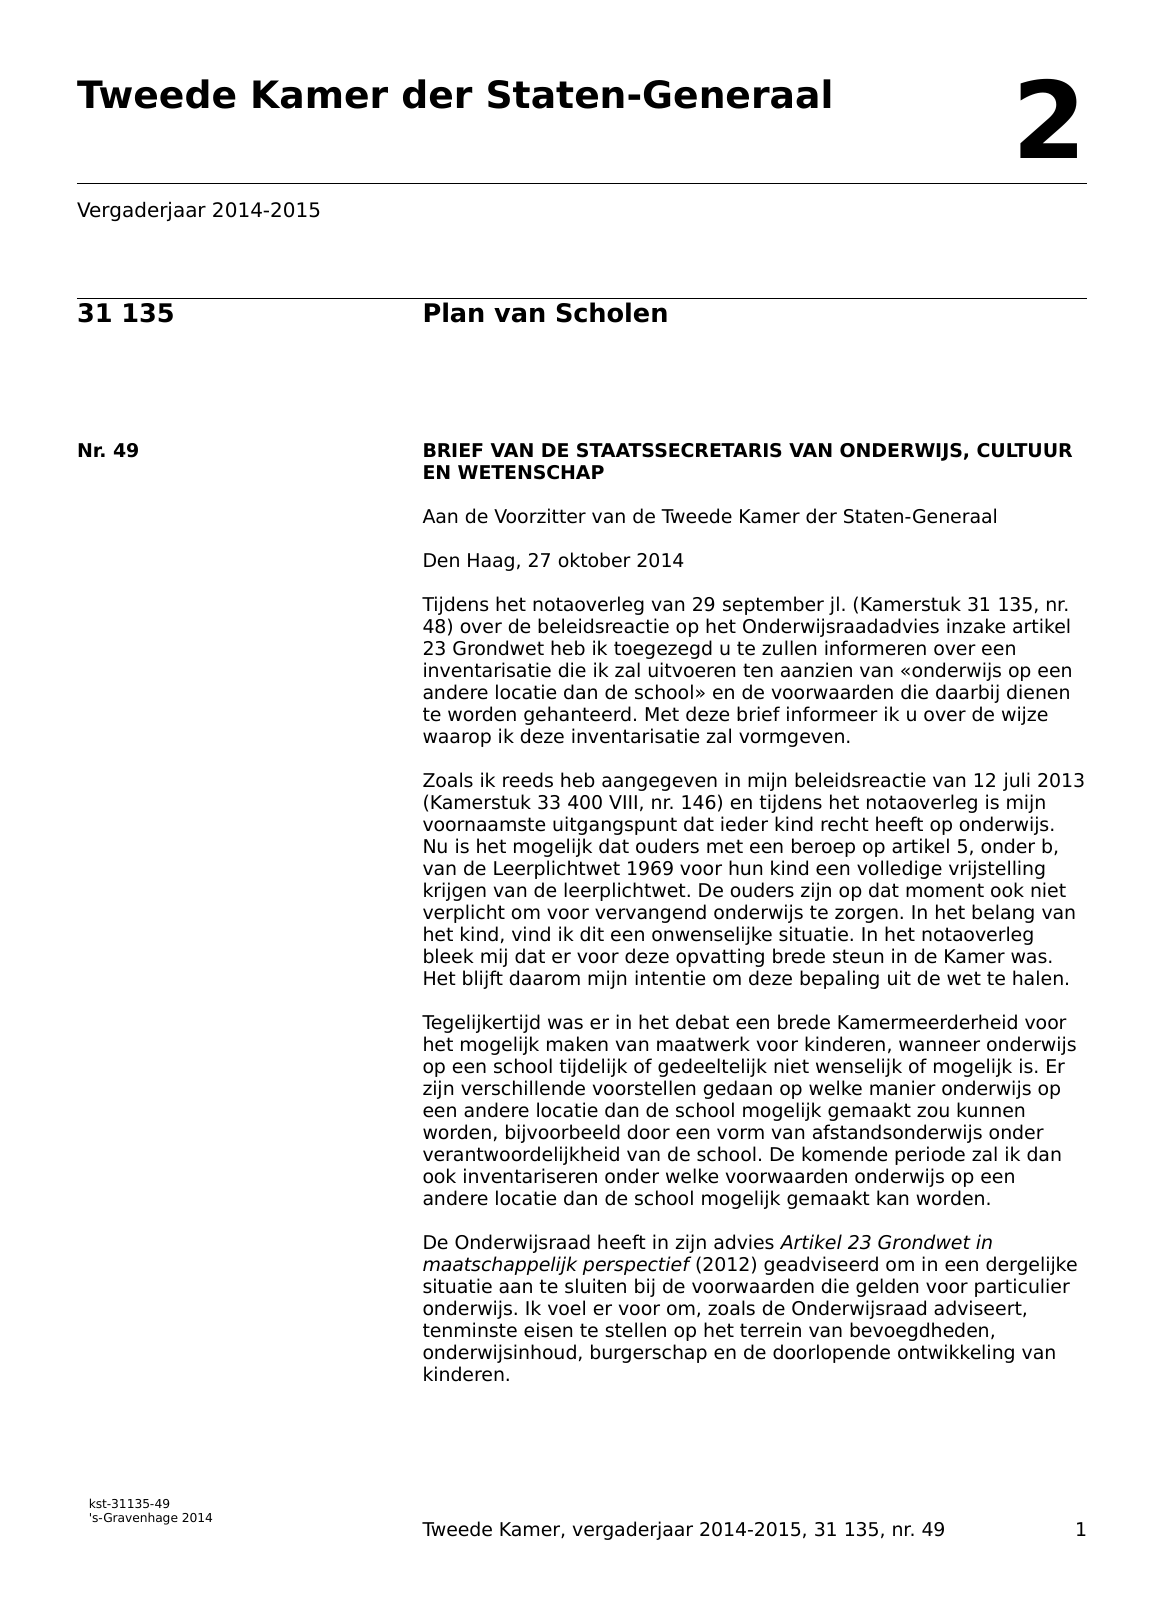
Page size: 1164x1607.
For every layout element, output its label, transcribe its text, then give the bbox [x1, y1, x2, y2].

table_header 2 [886, 59, 1087, 183]
subtitle 31 135 Plan van Scholen [77, 299, 1087, 329]
table_header Tweede Kamer der Staten-Generaal [77, 59, 886, 183]
text Aan de Voorzitter van de Tweede Kamer der Staten-Generaal [422, 506, 1087, 528]
text Zoals ik reeds heb aangegeven in mijn beleidsreactie van 12 juli 2013 (Kamerstuk 33 400 VIII, nr. 146) en tijdens het notaoverleg is mijn voornaamste uitgangspunt dat ieder kind recht heeft op onderwijs. Nu is het mogelijk dat ouders met een beroep op artikel 5, onder b, van de Leerplichtwet 1969 voor hun kind een volledige vrijstelling krijgen van de leerplichtwet. De ouders zijn op dat moment ook niet verplicht om voor vervangend onderwijs te zorgen. In het belang van het kind, vind ik dit een onwenselijke situatie. In het notaoverleg bleek mij dat er voor deze opvatting brede steun in de Kamer was. Het blijft daarom mijn intentie om deze bepaling uit de wet te halen. [422, 770, 1087, 990]
text Tegelijkertijd was er in het debat een brede Kamermeerderheid voor het mogelijk maken van maatwerk voor kinderen, wanneer onderwijs op een school tijdelijk of gedeeltelijk niet wenselijk of mogelijk is. Er zijn verschillende voorstellen gedaan op welke manier onderwijs op een andere locatie dan de school mogelijk gemaakt zou kunnen worden, bijvoorbeeld door een vorm van afstandsonderwijs onder verantwoordelijkheid van de school. De komende periode zal ik dan ook inventariseren onder welke voorwaarden onderwijs op een andere locatie dan de school mogelijk gemaakt kan worden. [422, 1012, 1087, 1210]
text Tijdens het notaoverleg van 29 september jl. (Kamerstuk 31 135, nr. 48) over de beleidsreactie op het Onderwijsraadadvies inzake artikel 23 Grondwet heb ik toegezegd u te zullen informeren over een inventarisatie die ik zal uitvoeren ten aanzien van «onderwijs op een andere locatie dan de school» en de voorwaarden die daarbij dienen te worden gehanteerd. Met deze brief informeer ik u over de wijze waarop ik deze inventarisatie zal vormgeven. [422, 594, 1087, 748]
text 's-Gravenhage 2014 [88, 1511, 323, 1525]
text kst-31135-49 [88, 1497, 323, 1511]
table_cell Vergaderjaar 2014-2015 [77, 184, 1087, 298]
text Den Haag, 27 oktober 2014 [422, 550, 1087, 572]
subtitle Nr. 49 BRIEF VAN DE STAATSSECRETARIS VAN ONDERWIJS, CULTUUR EN WETENSCHAP [77, 440, 1087, 484]
text De Onderwijsraad heeft in zijn advies Artikel 23 Grondwet in maatschappelijk perspectief (2012) geadviseerd om in een dergelijke situatie aan te sluiten bij de voorwaarden die gelden voor particulier onderwijs. Ik voel er voor om, zoals de Onderwijsraad adviseert, tenminste eisen te stellen op het terrein van bevoegdheden, onderwijsinhoud, burgerschap en de doorlopende ontwikkeling van kinderen. [422, 1232, 1087, 1386]
